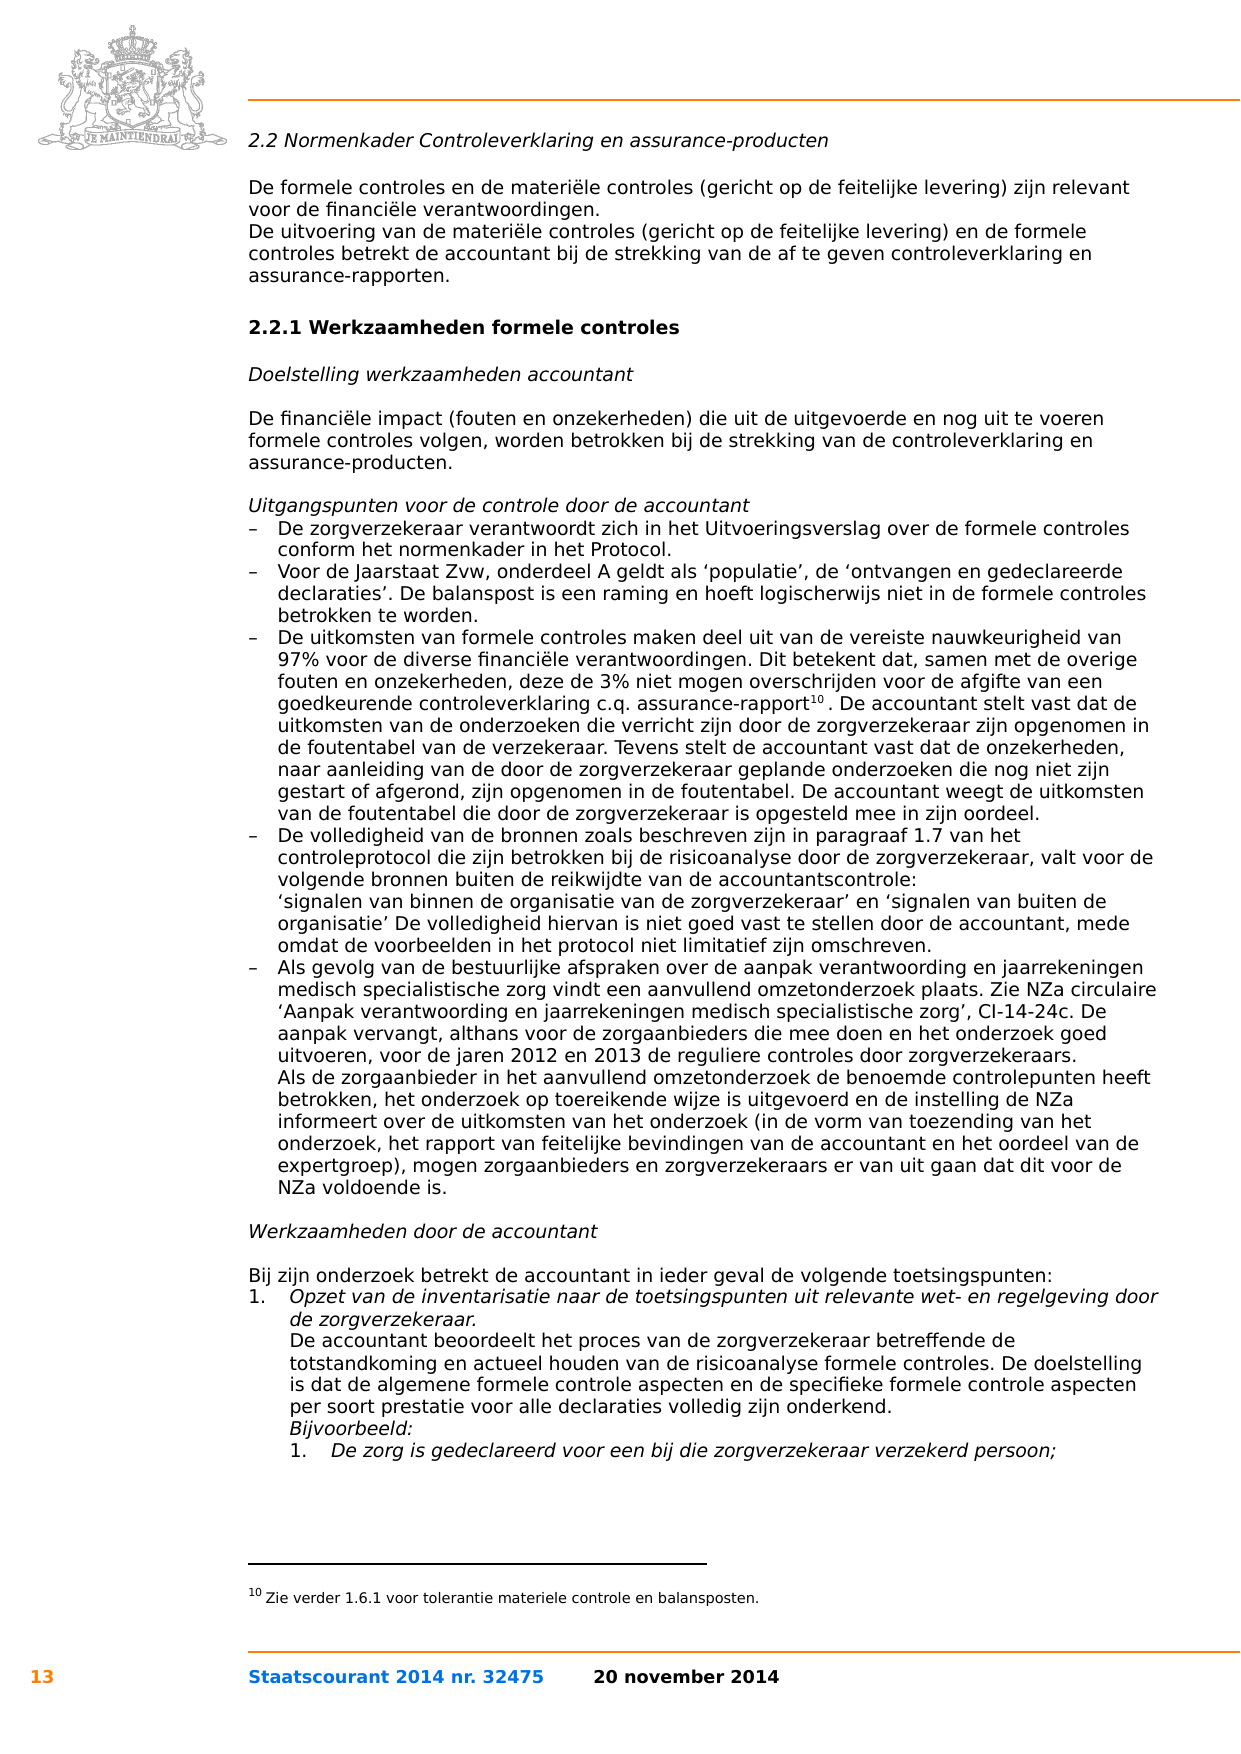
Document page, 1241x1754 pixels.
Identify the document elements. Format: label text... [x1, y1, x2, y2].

text De formele controles en de materiële controles (gericht op de feitelijke levering) zijn relevant voor de financiële verantwoordingen. [248, 177, 1163, 221]
subtitle Uitgangspunten voor de controle door de accountant [248, 495, 1163, 517]
picture [38, 25, 227, 150]
text Als de zorgaanbieder in het aanvullend omzetonderzoek de benoemde controlepunten heeft betrokken, het onderzoek op toereikende wijze is uitgevoerd en de instelling de NZa informeert over de uitkomsten van het onderzoek (in de vorm van toezending van het onderzoek, het rapport van feitelijke bevindingen van de accountant en het oordeel van de expertgroep), mogen zorgaanbieders en zorgverzekeraars er van uit gaan dat dit voor de NZa voldoende is. [277, 1067, 1163, 1199]
text – De volledigheid van de bronnen zoals beschreven zijn in paragraaf 1.7 van het controleprotocol die zijn betrokken bij de risicoanalyse door de zorgverzekeraar, valt voor de volgende bronnen buiten de reikwijdte van de accountantscontrole: [248, 825, 1163, 891]
subtitle 2.2 Normenkader Controleverklaring en assurance-producten [248, 130, 1163, 152]
text – Voor de Jaarstaat Zvw, onderdeel A geldt als ‘populatie’, de ‘ontvangen en gedeclareerde declaraties’. De balanspost is een raming en hoeft logischerwijs niet in de formele controles betrokken te worden. [248, 561, 1163, 627]
text Bijvoorbeeld: [289, 1418, 1163, 1440]
text De uitvoering van de materiële controles (gericht op de feitelijke levering) en de formele controles betrekt de accountant bij de strekking van de af te geven controleverklaring en assurance-rapporten. [248, 221, 1163, 287]
text De financiële impact (fouten en onzekerheden) die uit de uitgevoerde en nog uit te voeren formele controles volgen, worden betrokken bij de strekking van de controleverklaring en assurance-producten. [248, 408, 1163, 473]
text Zie verder 1.6.1 voor tolerantie materiele controle en balansposten. [248, 1586, 1163, 1608]
text Bij zijn onderzoek betrekt de accountant in ieder geval de volgende toetsingspunten: [248, 1264, 1163, 1286]
text De accountant beoordeelt het proces van de zorgverzekeraar betreffende de totstandkoming en actueel houden van de risicoanalyse formele controles. De doelstelling is dat de algemene formele controle aspecten en de specifieke formele controle aspecten per soort prestatie voor alle declaraties volledig zijn onderkend. [289, 1330, 1163, 1418]
text 1. De zorg is gedeclareerd voor een bij die zorgverzekeraar verzekerd persoon; [289, 1440, 1163, 1462]
subtitle Doelstelling werkzaamheden accountant [248, 364, 1163, 386]
text 1. Opzet van de inventarisatie naar de toetsingspunten uit relevante wet- en regelgeving door de zorgverzekeraar. [248, 1286, 1163, 1330]
text – Als gevolg van de bestuurlijke afspraken over de aanpak verantwoording en jaarrekeningen medisch specialistische zorg vindt een aanvullend omzetonderzoek plaats. Zie NZa circulaire ‘Aanpak verantwoording en jaarrekeningen medisch specialistische zorg’, CI-14-24c. De aanpak vervangt, althans voor de zorgaanbieders die mee doen en het onderzoek goed uitvoeren, voor de jaren 2012 en 2013 de reguliere controles door zorgverzekeraars. [248, 957, 1163, 1067]
subtitle Werkzaamheden door de accountant [248, 1221, 1163, 1243]
text – De zorgverzekeraar verantwoordt zich in het Uitvoeringsverslag over de formele controles conform het normenkader in het Protocol. [248, 517, 1163, 561]
text – De uitkomsten van formele controles maken deel uit van de vereiste nauwkeurigheid van 97% voor de diverse financiële verantwoordingen. Dit betekent dat, samen met de overige fouten en onzekerheden, deze de 3% niet mogen overschrijden voor de afgifte van een goedkeurende controleverklaring c.q. assurance-rapport. De accountant stelt vast dat de uitkomsten van de onderzoeken die verricht zijn door de zorgverzekeraar zijn opgenomen in de foutentabel van de verzekeraar. Tevens stelt de accountant vast dat de onzekerheden, naar aanleiding van de door de zorgverzekeraar geplande onderzoeken die nog niet zijn gestart of afgerond, zijn opgenomen in de foutentabel. De accountant weegt de uitkomsten van de foutentabel die door de zorgverzekeraar is opgesteld mee in zijn oordeel. [248, 627, 1163, 825]
text ‘signalen van binnen de organisatie van de zorgverzekeraar’ en ‘signalen van buiten de organisatie’ De volledigheid hiervan is niet goed vast te stellen door de accountant, mede omdat de voorbeelden in het protocol niet limitatief zijn omschreven. [277, 891, 1163, 957]
subtitle 2.2.1 Werkzaamheden formele controles [248, 317, 1163, 339]
